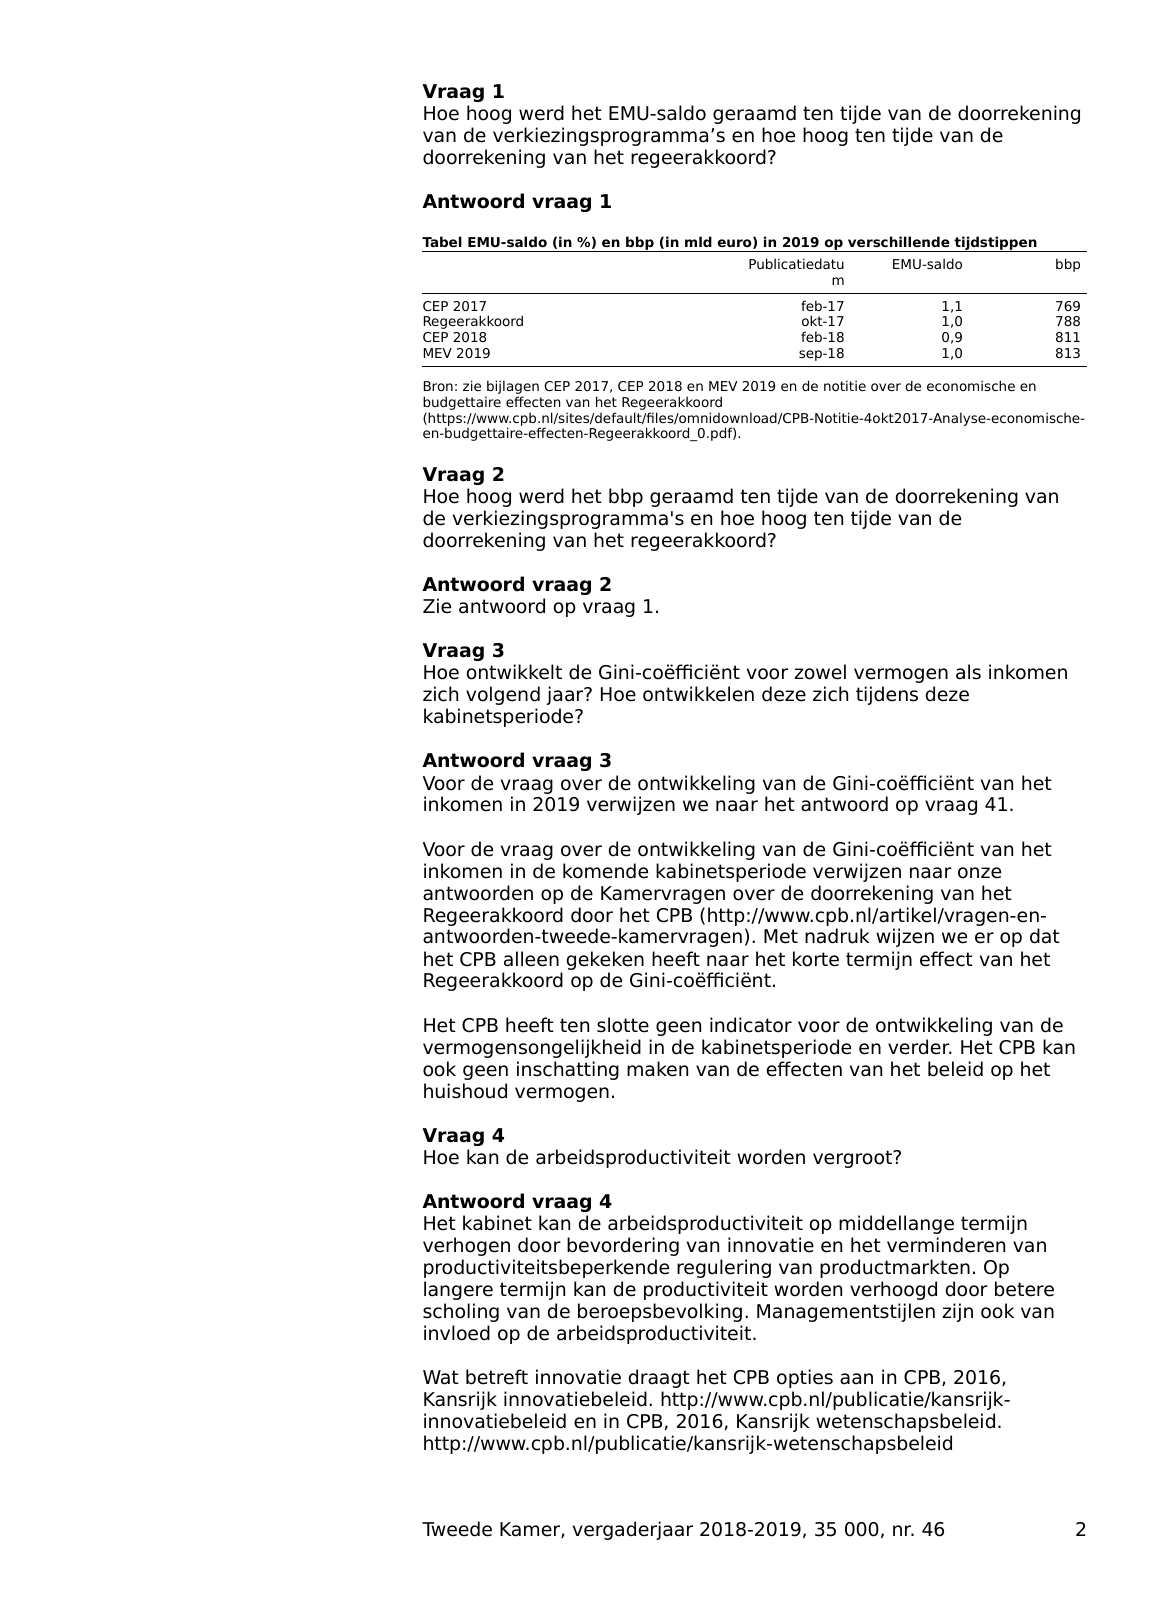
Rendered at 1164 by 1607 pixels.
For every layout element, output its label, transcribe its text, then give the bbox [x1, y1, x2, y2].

text Hoe hoog werd het bbp geraamd ten tijde van de doorrekening van de verkiezingsprogramma's en hoe hoog ten tijde van de doorrekening van het regeerakkoord? [422, 486, 1087, 552]
text Wat betreft innovatie draagt het CPB opties aan in CPB, 2016, Kansrijk innovatiebeleid. http://www.cpb.nl/publicatie/kansrijk-innovatiebeleid en in CPB, 2016, Kansrijk wetenschapsbeleid. http://www.cpb.nl/publicatie/kansrijk-wetenschapsbeleid [422, 1367, 1087, 1455]
text Vraag 1 [422, 81, 1087, 103]
text Vraag 2 [422, 464, 1087, 486]
text Voor de vraag over de ontwikkeling van de Gini-coëfficiënt van het inkomen in de komende kabinetsperiode verwijzen naar onze antwoorden op de Kamervragen over de doorrekening van het Regeerakkoord door het CPB (http://www.cpb.nl/artikel/vragen-en-antwoorden-tweede-kamervragen). Met nadruk wijzen we er op dat het CPB alleen gekeken heeft naar het korte termijn effect van het Regeerakkoord op de Gini-coëfficiënt. [422, 838, 1087, 992]
table_cell CEP 2017 [422, 294, 732, 314]
table_cell 788 [969, 314, 1087, 330]
table_cell Regeerakkoord [422, 314, 732, 330]
table_cell bbp [969, 252, 1087, 293]
table_cell 1,1 [850, 294, 968, 314]
table_cell 811 [969, 330, 1087, 346]
table_cell [422, 252, 732, 293]
table_cell 1,0 [850, 346, 968, 366]
table_cell Bron: zie bijlagen CEP 2017, CEP 2018 en MEV 2019 en de notitie over de economische en budgettaire effecten van het Regeerakkoord (https://www.cpb.nl/sites/default/files/omnidownload/CPB-Notitie-4okt2017-Analyse-economische-en-budgettaire-effecten-Regeerakkoord_0.pdf). [422, 367, 1087, 442]
text Antwoord vraag 2 [422, 574, 1087, 596]
table_cell MEV 2019 [422, 346, 732, 366]
text Het kabinet kan de arbeidsproductiviteit op middellange termijn verhogen door bevordering van innovatie en het verminderen van productiviteitsbeperkende regulering van productmarkten. Op langere termijn kan de productiviteit worden verhoogd door betere scholing van de beroepsbevolking. Managementstijlen zijn ook van invloed op de arbeidsproductiviteit. [422, 1213, 1087, 1345]
table_cell feb-17 [732, 294, 850, 314]
text Vraag 3 [422, 640, 1087, 662]
text Het CPB heeft ten slotte geen indicator voor de ontwikkeling van de vermogensongelijkheid in de kabinetsperiode en verder. Het CPB kan ook geen inschatting maken van de effecten van het beleid op het huishoud vermogen. [422, 1014, 1087, 1102]
table_cell CEP 2018 [422, 330, 732, 346]
table_cell 1,0 [850, 314, 968, 330]
text Hoe kan de arbeidsproductiviteit worden vergroot? [422, 1147, 1087, 1169]
text Antwoord vraag 3 [422, 750, 1087, 772]
table_cell 813 [969, 346, 1087, 366]
text Voor de vraag over de ontwikkeling van de Gini-coëfficiënt van het inkomen in 2019 verwijzen we naar het antwoord op vraag 41. [422, 772, 1087, 816]
table_cell EMU-saldo [850, 252, 968, 293]
text Hoe ontwikkelt de Gini-coëfficiënt voor zowel vermogen als inkomen zich volgend jaar? Hoe ontwikkelen deze zich tijdens deze kabinetsperiode? [422, 662, 1087, 728]
table_cell Publicatiedatum [732, 252, 850, 293]
text Antwoord vraag 4 [422, 1191, 1087, 1213]
table_cell sep-18 [732, 346, 850, 366]
text Antwoord vraag 1 [422, 191, 1087, 213]
table_cell okt-17 [732, 314, 850, 330]
text Zie antwoord op vraag 1. [422, 596, 1087, 618]
table_header Tabel EMU-saldo (in %) en bbp (in mld euro) in 2019 op verschillende tijdstippen [422, 235, 1087, 251]
table_cell feb-18 [732, 330, 850, 346]
text Hoe hoog werd het EMU-saldo geraamd ten tijde van de doorrekening van de verkiezingsprogramma’s en hoe hoog ten tijde van de doorrekening van het regeerakkoord? [422, 103, 1087, 169]
table_cell 0,9 [850, 330, 968, 346]
text Vraag 4 [422, 1125, 1087, 1147]
table_cell 769 [969, 294, 1087, 314]
